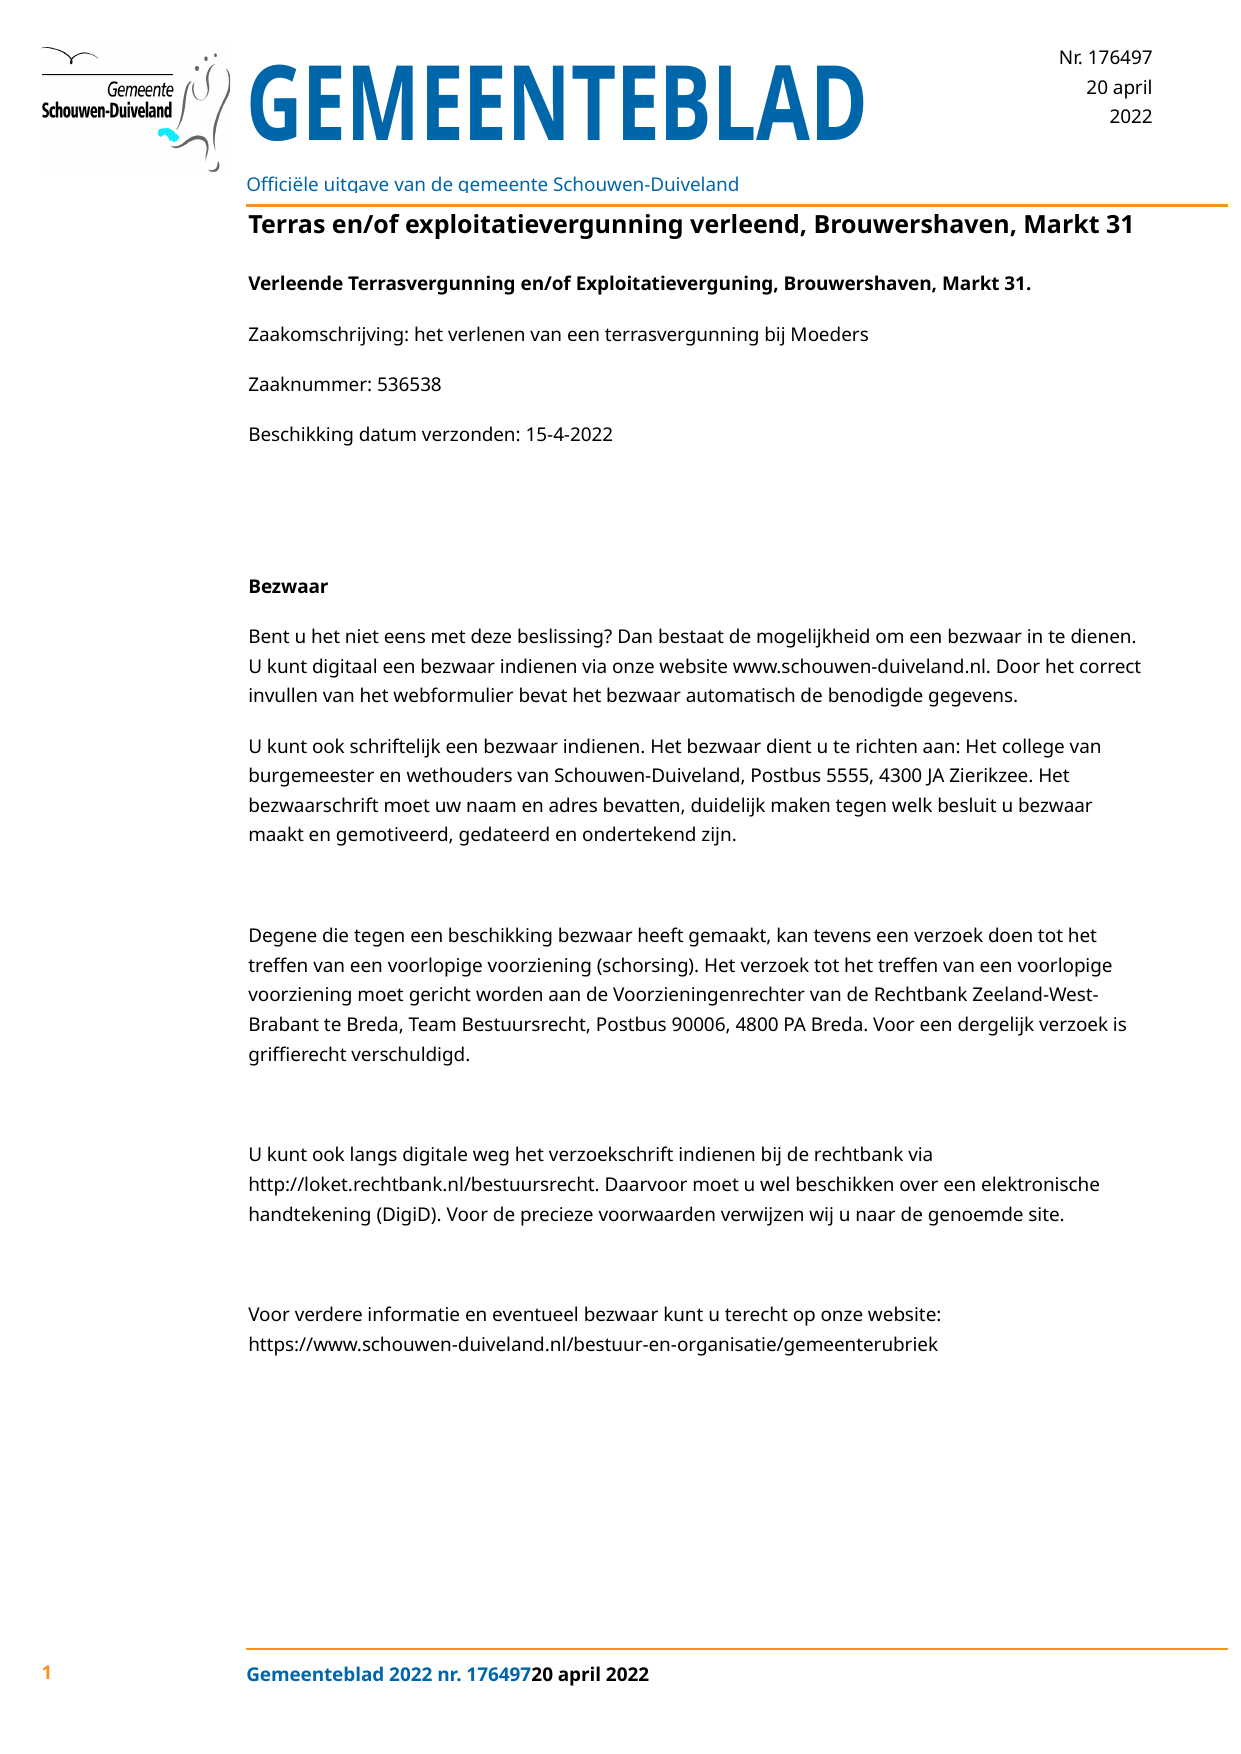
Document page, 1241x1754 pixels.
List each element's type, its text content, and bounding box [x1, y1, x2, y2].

text U kunt ook langs digitale weg het verzoekschrift indienen bij de rechtbank via http://loket.rechtbank.nl/bestuursrecht. Daarvoor moet u wel beschikken over een elektronische handtekening (DigiD). Voor de precieze voorwaarden verwijzen wij u naar de genoemde site. [248, 1142, 1152, 1226]
text Bezwaar [248, 573, 1152, 598]
text Degene die tegen een beschikking bezwaar heeft gemaakt, kan tevens een verzoek doen tot het treffen van een voorlopige voorziening (schorsing). Het verzoek tot het treffen van een voorlopige voorziening moet gericht worden aan de Voorzieningenrechter van de Rechtbank Zeeland-West-Brabant te Breda, Team Bestuursrecht, Postbus 90006, 4800 PA Breda. Voor een dergelijk verzoek is griffierecht verschuldigd. [248, 922, 1152, 1066]
text Bent u het niet eens met deze beslissing? Dan bestaat de mogelijkheid om een bezwaar in te dienen. U kunt digitaal een bezwaar indienen via onze website www.schouwen-duiveland.nl. Door het correct invullen van het webformulier bevat het bezwaar automatisch de benodigde gegevens. [248, 623, 1152, 708]
text Voor verdere informatie en eventueel bezwaar kunt u terecht op onze website: https://www.schouwen-duiveland.nl/bestuur-en-organisatie/gemeenterubriek [248, 1302, 1152, 1357]
picture [41, 47, 231, 172]
text Zaaknummer: 536538 [248, 371, 1152, 397]
text Zaakomschrijving: het verlenen van een terrasvergunning bij Moeders [248, 321, 1152, 346]
text Verleende Terrasvergunning en/of Exploitatieverguning, Brouwershaven, Markt 31. [248, 270, 1152, 296]
text Terras en/of exploitatievergunning verleend, Brouwershaven, Markt 31 [248, 207, 1152, 241]
text U kunt ook schriftelijk een bezwaar indienen. Het bezwaar dient u te richten aan: Het college van burgemeester en wethouders van Schouwen-Duiveland, Postbus 5555, 4300 JA Zierikzee. Het bezwaarschrift moet uw naam en adres bevatten, duidelijk maken tegen welk besluit u bezwaar maakt en gemotiveerd, gedateerd en ondertekend zijn. [248, 733, 1152, 847]
text Beschikking datum verzonden: 15-4-2022 [248, 422, 1152, 447]
